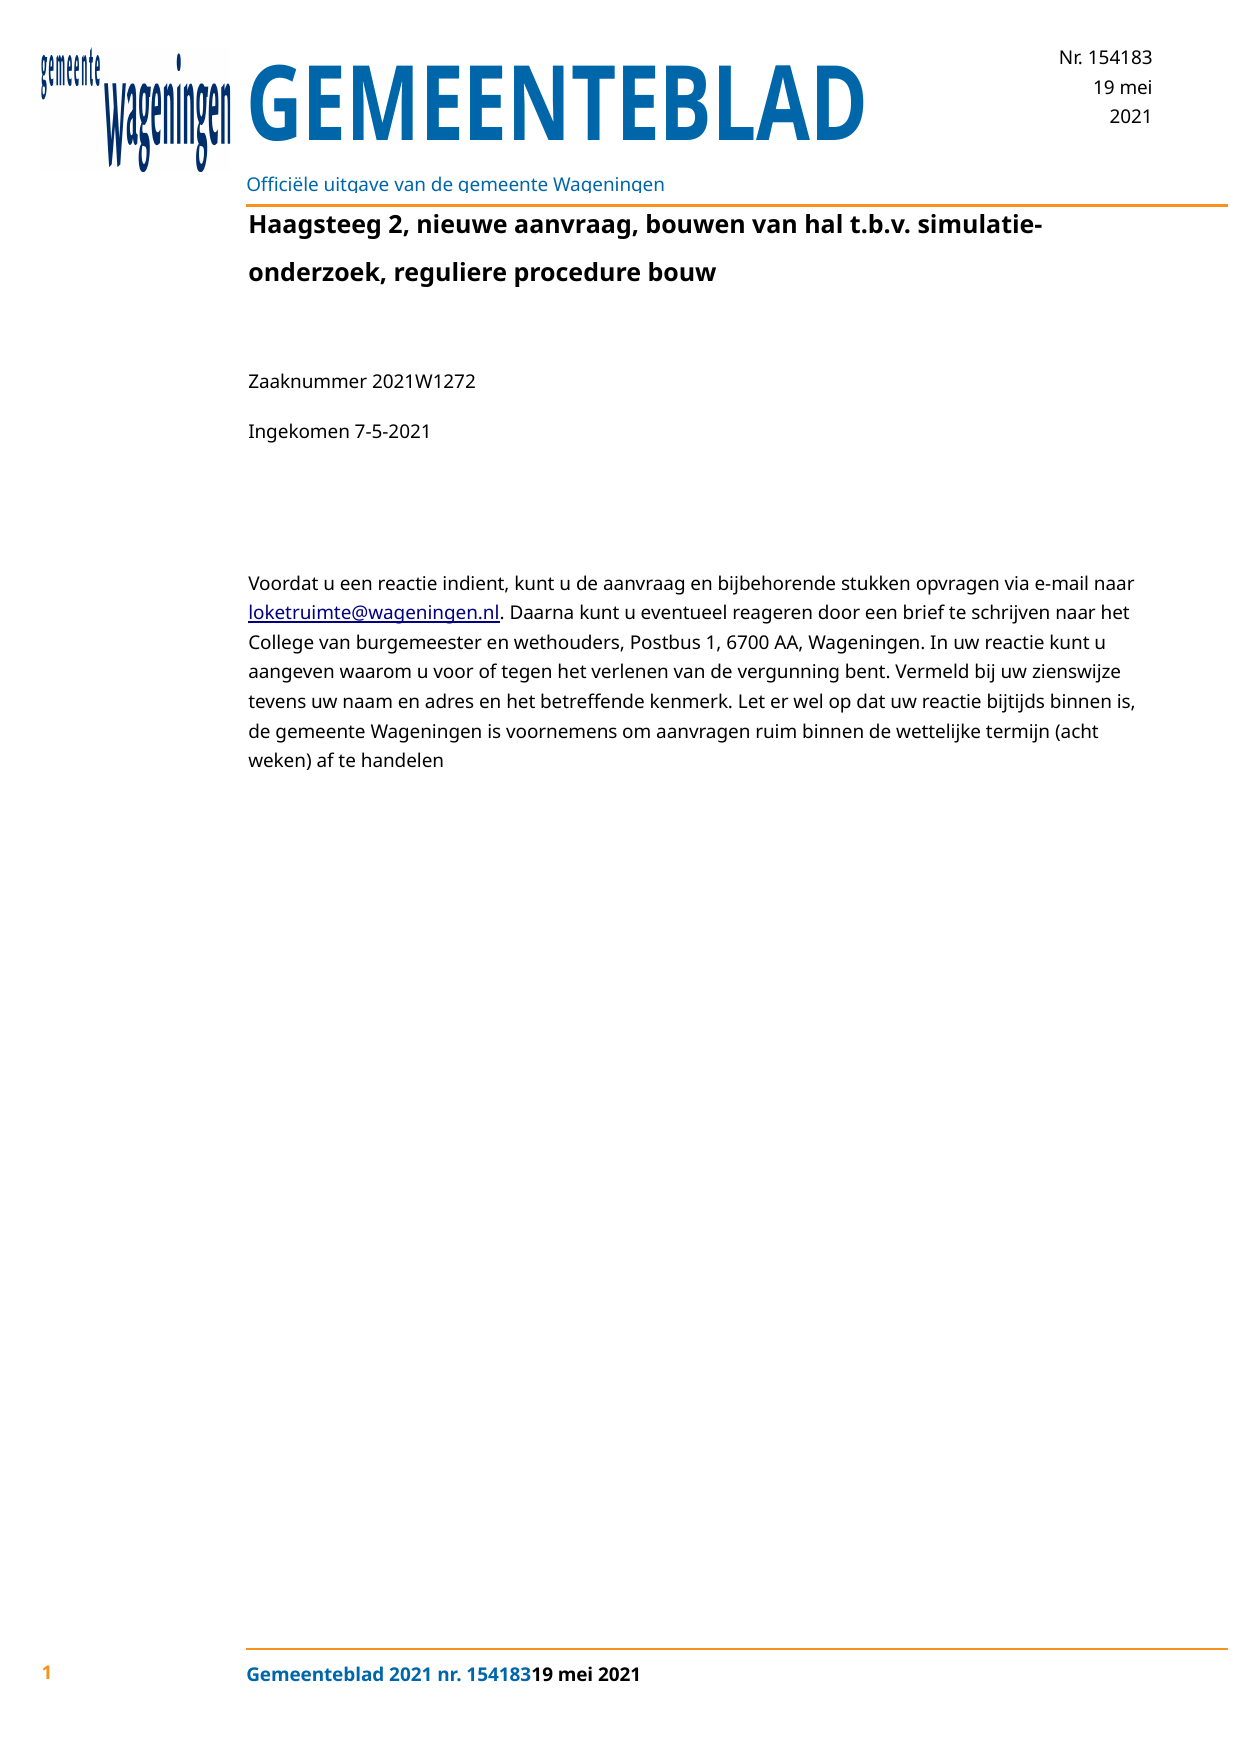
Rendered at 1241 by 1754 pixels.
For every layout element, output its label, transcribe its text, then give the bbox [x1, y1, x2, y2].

text Haagsteeg 2, nieuwe aanvraag, bouwen van hal t.b.v. simulatie-onderzoek, reguliere procedure bouw [248, 207, 1152, 288]
text Ingekomen 7-5-2021 [248, 419, 1152, 444]
text Zaaknummer 2021W1272 [248, 368, 1152, 394]
picture [41, 47, 231, 172]
text Voordat u een reactie indient, kunt u de aanvraag en bijbehorende stukken opvragen via e-mail naar loketruimte@wageningen.nl. Daarna kunt u eventueel reageren door een brief te schrijven naar het College van burgemeester en wethouders, Postbus 1, 6700 AA, Wageningen. In uw reactie kunt u aangeven waarom u voor of tegen het verlenen van de vergunning bent. Vermeld bij uw zienswijze tevens uw naam en adres en het betreffende kenmerk. Let er wel op dat uw reactie bijtijds binnen is, de gemeente Wageningen is voornemens om aanvragen ruim binnen de wettelijke termijn (acht weken) af te handelen [248, 570, 1152, 773]
